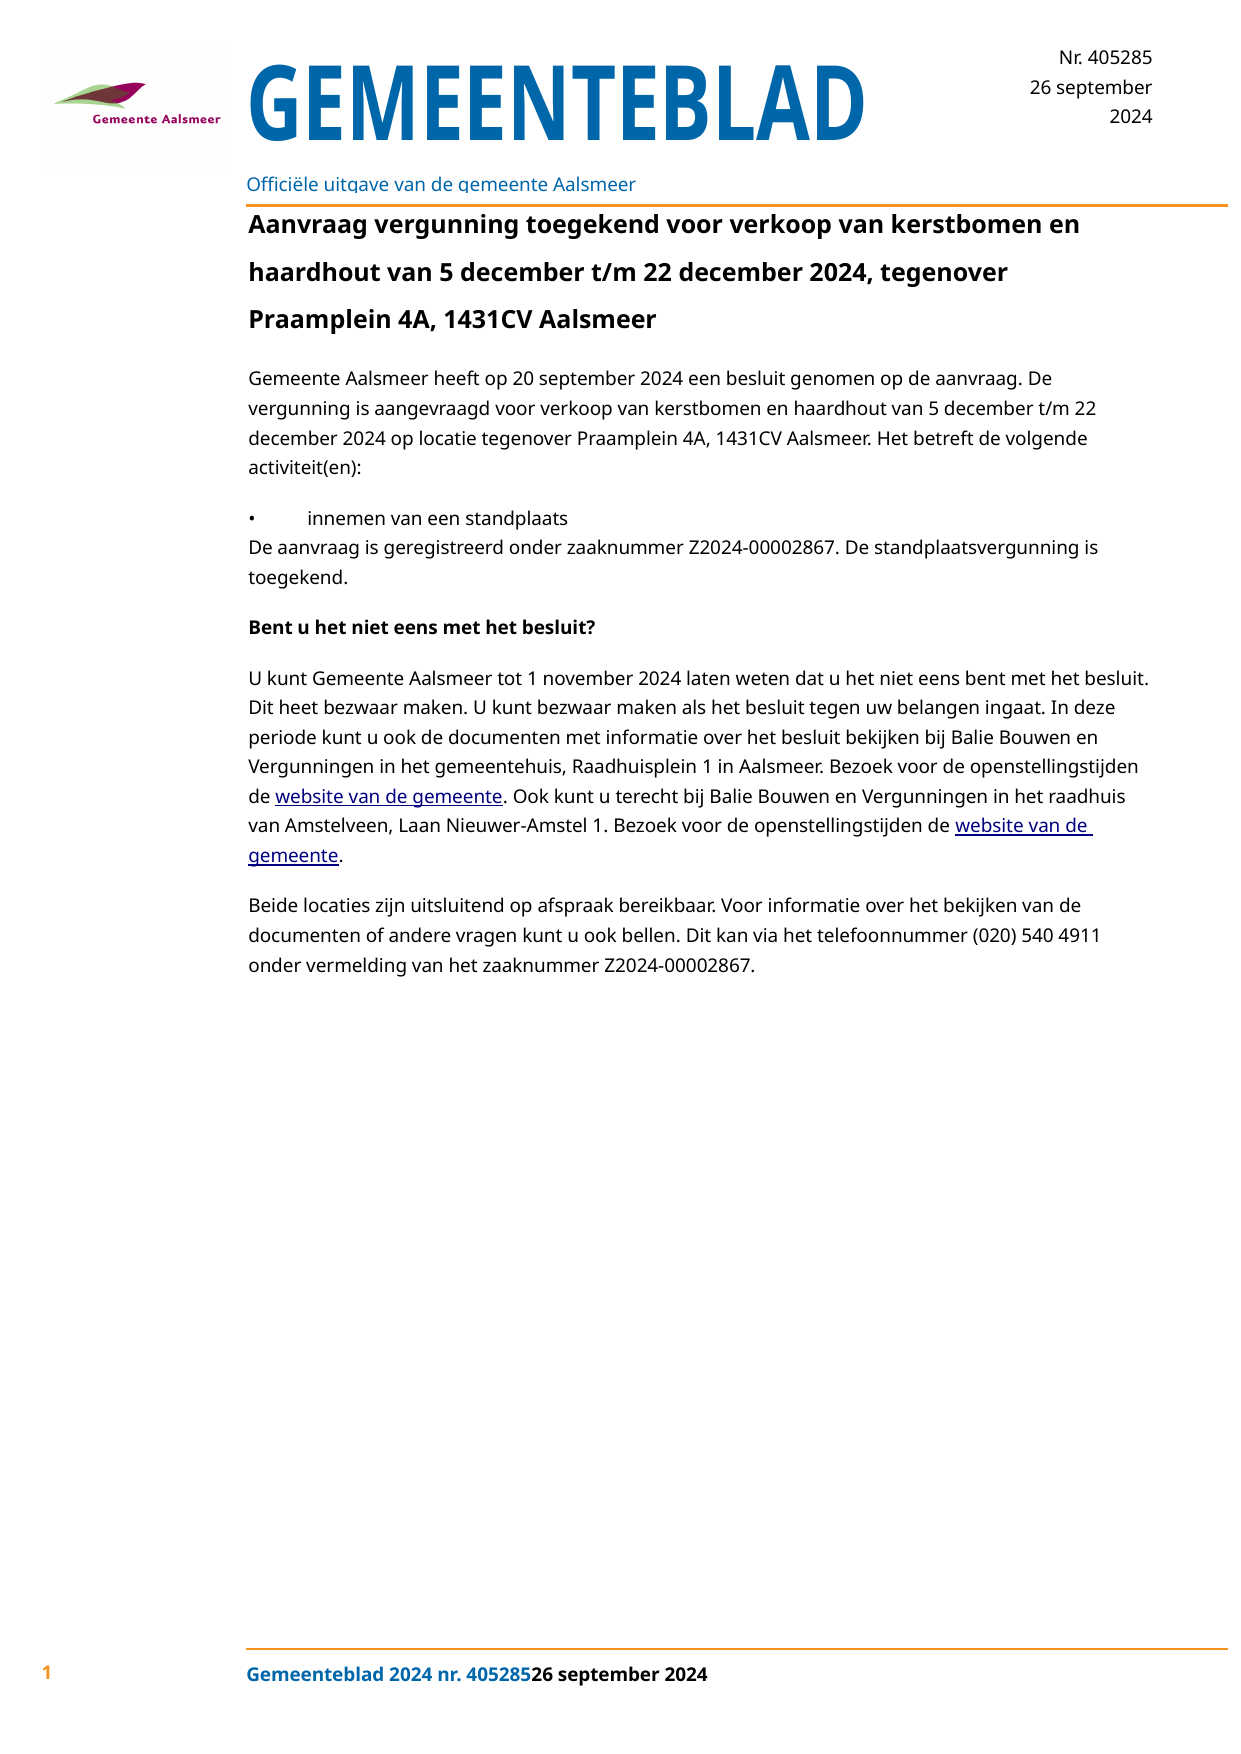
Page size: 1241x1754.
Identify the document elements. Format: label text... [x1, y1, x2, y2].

text Gemeente Aalsmeer heeft op 20 september 2024 een besluit genomen op de aanvraag. De vergunning is aangevraagd voor verkoop van kerstbomen en haardhout van 5 december t/m 22 december 2024 op locatie tegenover Praamplein 4A, 1431CV Aalsmeer. Het betreft de volgende activiteit(en): [248, 366, 1152, 480]
text Aanvraag vergunning toegekend voor verkoop van kerstbomen en haardhout van 5 december t/m 22 december 2024, tegenover Praamplein 4A, 1431CV Aalsmeer [248, 207, 1152, 336]
text Bent u het niet eens met het besluit? [248, 614, 1152, 640]
picture [41, 47, 231, 172]
list innemen van een standplaats [248, 505, 1152, 530]
text Beide locaties zijn uitsluitend op afspraak bereikbaar. Voor informatie over het bekijken van de documenten of andere vragen kunt u ook bellen. Dit kan via het telefoonnummer (020) 540 4911 onder vermelding van het zaaknummer Z2024-00002867. [248, 893, 1152, 977]
text U kunt Gemeente Aalsmeer tot 1 november 2024 laten weten dat u het niet eens bent met het besluit. Dit heet bezwaar maken. U kunt bezwaar maken als het besluit tegen uw belangen ingaat. In deze periode kunt u ook de documenten met informatie over het besluit bekijken bij Balie Bouwen en Vergunningen in het gemeentehuis, Raadhuisplein 1 in Aalsmeer. Bezoek voor de openstellingstijden de website van de gemeente. Ook kunt u terecht bij Balie Bouwen en Vergunningen in het raadhuis van Amstelveen, Laan Nieuwer-Amstel 1. Bezoek voor de openstellingstijden de website van de gemeente. [248, 665, 1152, 868]
text De aanvraag is geregistreerd onder zaaknummer Z2024-00002867. De standplaatsvergunning is toegekend. [248, 534, 1152, 589]
